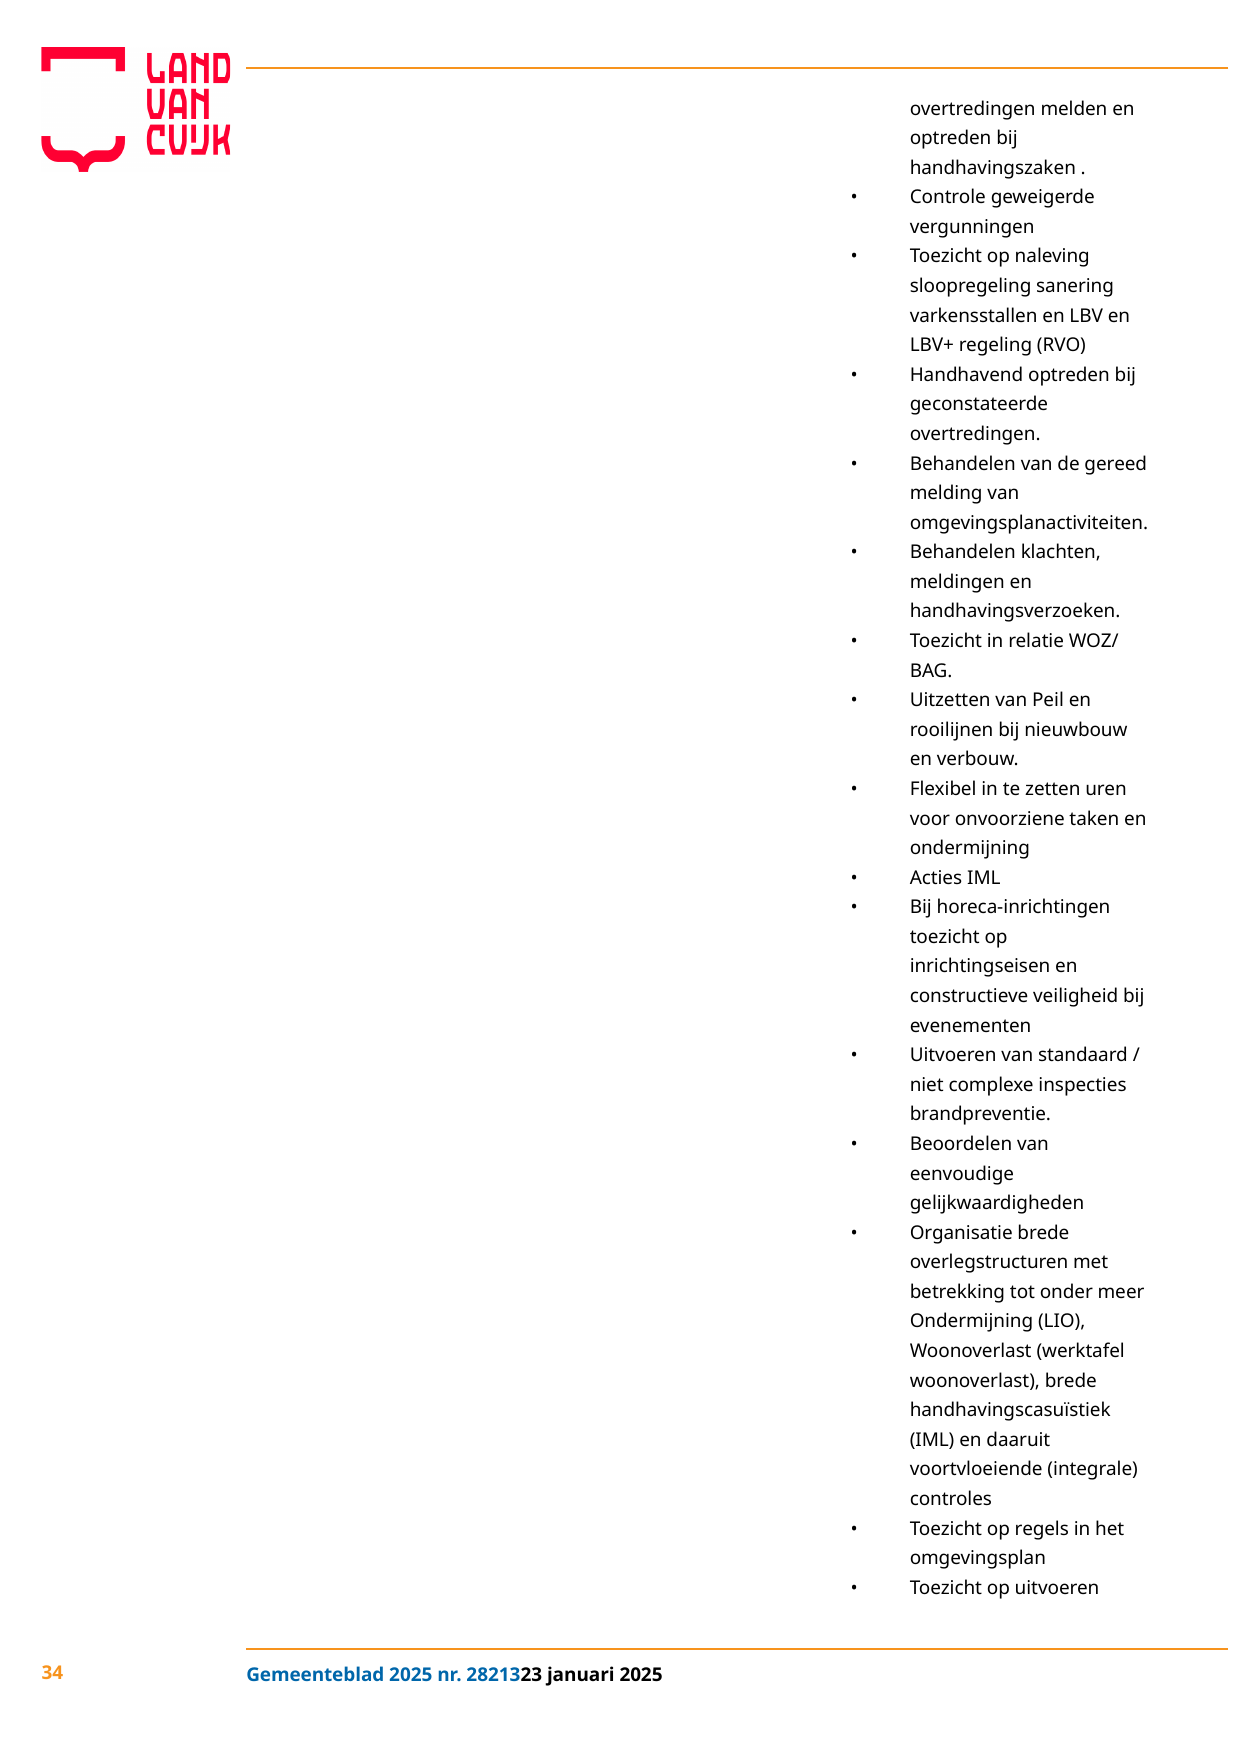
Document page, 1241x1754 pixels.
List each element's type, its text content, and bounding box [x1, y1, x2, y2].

table_cell overtredingen melden en optreden bij handhavingszaken . Controle geweigerde vergunningen Toezicht op naleving sloopregeling sanering varkensstallen en LBV en LBV+ regeling (RVO) Handhavend optreden bij geconstateerde overtredingen. Behandelen van de gereed melding van omgevingsplanactiviteiten. Behandelen klachten, meldingen en handhavingsverzoeken. Toezicht in relatie WOZ/ BAG. Uitzetten van Peil en rooilijnen bij nieuwbouw en verbouw. Flexibel in te zetten uren voor onvoorziene taken en ondermijning Acties IML Bij horeca-inrichtingen toezicht op inrichtingseisen en constructieve veiligheid bij evenementen Uitvoeren van standaard / niet complexe inspecties brandpreventie. Beoordelen van eenvoudige gelijkwaardigheden Organisatie brede overlegstructuren met betrekking tot onder meer Ondermijning (LIO), Woonoverlast (werktafel woonoverlast), brede handhavingscasuïstiek (IML) en daaruit voortvloeiende (integrale) controles Toezicht op regels in het omgevingsplan Toezicht op uitvoeren [850, 95, 1152, 1600]
table_cell [549, 95, 850, 1600]
table_cell [248, 95, 549, 1600]
picture [41, 47, 231, 172]
